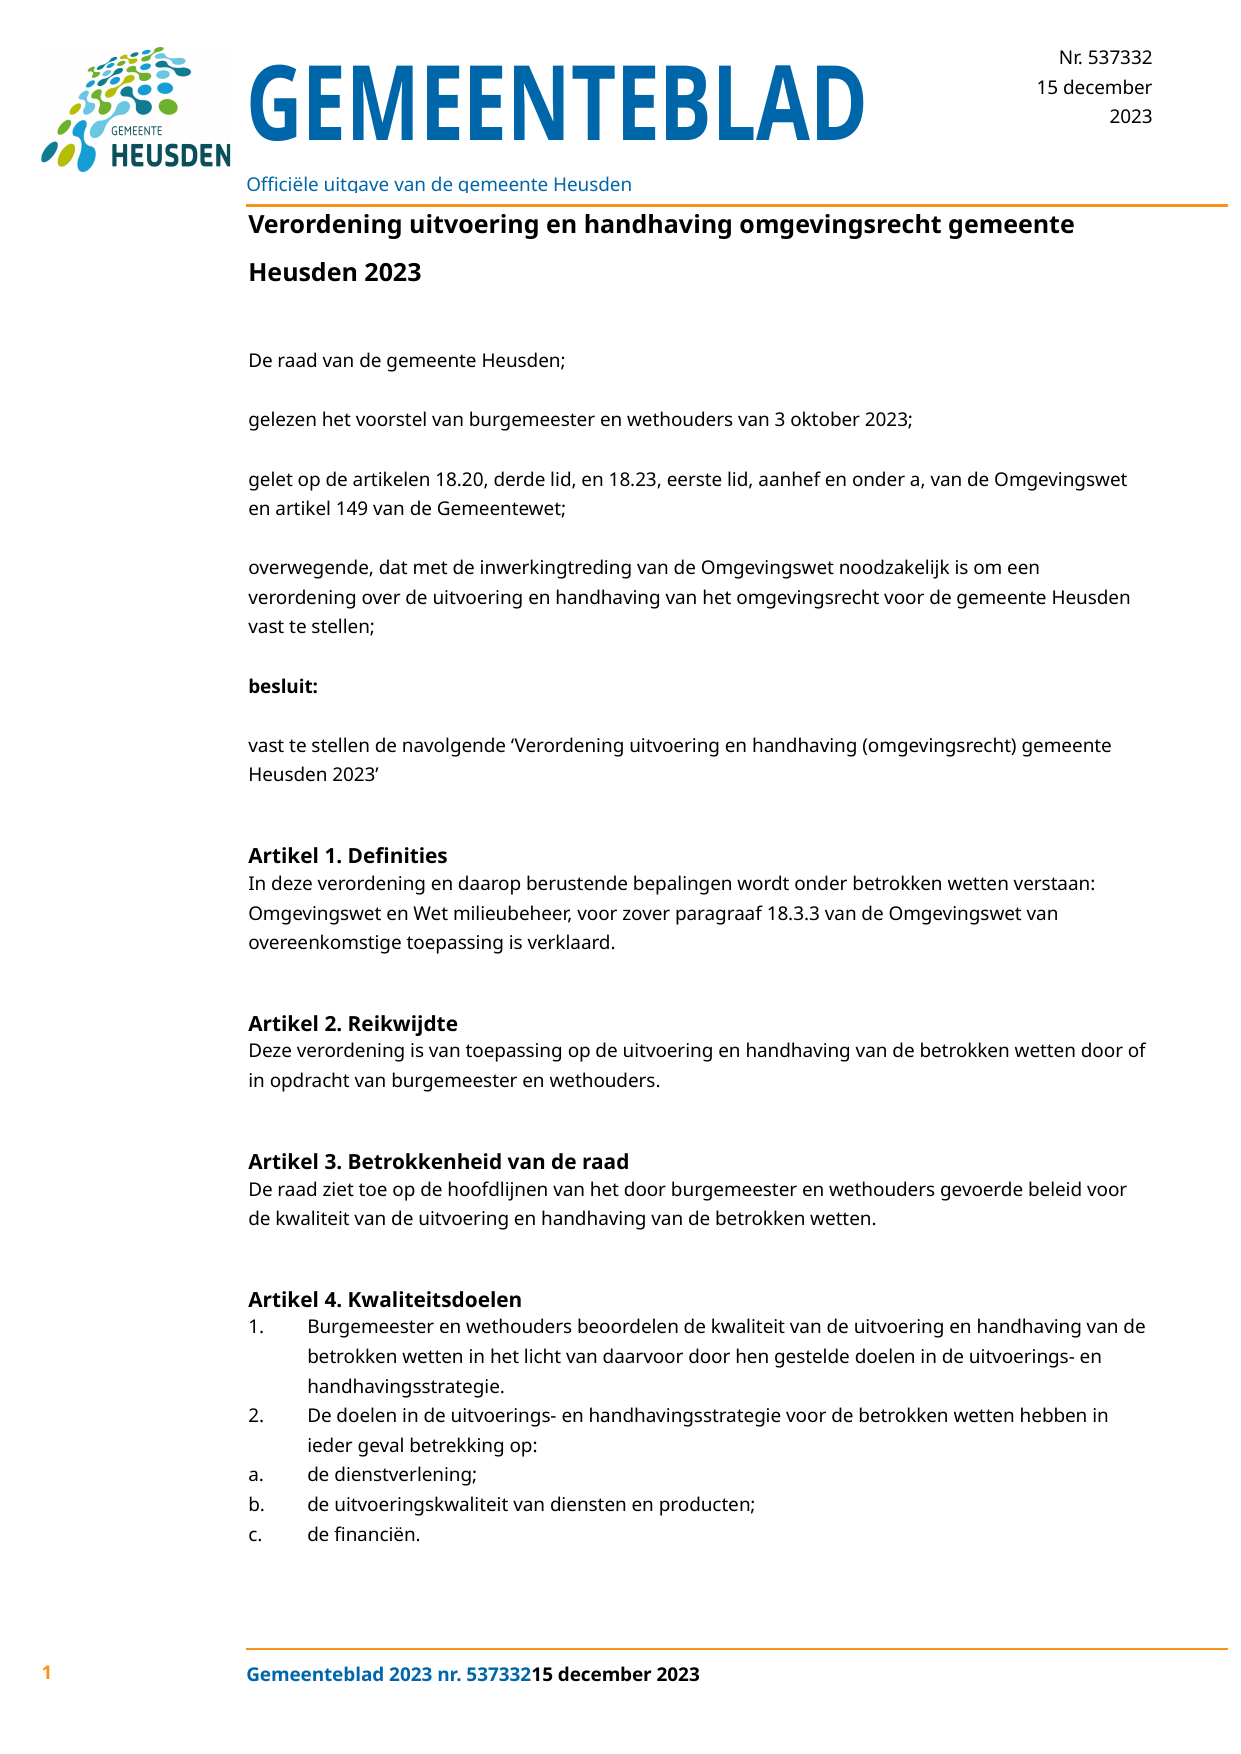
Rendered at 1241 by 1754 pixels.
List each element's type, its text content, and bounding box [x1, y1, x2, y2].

picture [41, 47, 231, 172]
text gelezen het voorstel van burgemeester en wethouders van 3 oktober 2023; [248, 407, 1152, 432]
text Deze verordening is van toepassing op de uitvoering en handhaving van de betrokken wetten door of in opdracht van burgemeester en wethouders. [248, 1038, 1152, 1093]
text Artikel 4. Kwaliteitsdoelen [248, 1285, 1152, 1314]
list De doelen in de uitvoerings- en handhavingsstrategie voor de betrokken wetten hebben in ieder geval betrekking op: [248, 1402, 1152, 1458]
text Verordening uitvoering en handhaving omgevingsrecht gemeente Heusden 2023 [248, 207, 1152, 288]
text Artikel 3. Betrokkenheid van de raad [248, 1147, 1152, 1176]
list de dienstverlening; [248, 1462, 1152, 1487]
text De raad ziet toe op de hoofdlijnen van het door burgemeester en wethouders gevoerde beleid voor de kwaliteit van de uitvoering en handhaving van de betrokken wetten. [248, 1176, 1152, 1231]
list Burgemeester en wethouders beoordelen de kwaliteit van de uitvoering en handhaving van de betrokken wetten in het licht van daarvoor door hen gestelde doelen in de uitvoerings- en handhavingsstrategie. [248, 1314, 1152, 1399]
list de financiën. [248, 1521, 1152, 1547]
list de uitvoeringskwaliteit van diensten en producten; [248, 1491, 1152, 1517]
text Artikel 1. Definities [248, 842, 1152, 870]
text vast te stellen de navolgende ‘Verordening uitvoering en handhaving (omgevingsrecht) gemeente Heusden 2023’ [248, 732, 1152, 787]
text besluit: [248, 673, 1152, 699]
text Artikel 2. Reikwijdte [248, 1009, 1152, 1038]
text gelet op de artikelen 18.20, derde lid, en 18.23, eerste lid, aanhef en onder a, van de Omgevingswet en artikel 149 van de Gemeentewet; [248, 466, 1152, 521]
text De raad van de gemeente Heusden; [248, 347, 1152, 373]
text In deze verordening en daarop berustende bepalingen wordt onder betrokken wetten verstaan: Omgevingswet en Wet milieubeheer, voor zover paragraaf 18.3.3 van de Omgevingswet van overeenkomstige toepassing is verklaard. [248, 870, 1152, 955]
text overwegende, dat met de inwerkingtreding van de Omgevingswet noodzakelijk is om een verordening over de uitvoering en handhaving van het omgevingsrecht voor de gemeente Heusden vast te stellen; [248, 554, 1152, 639]
